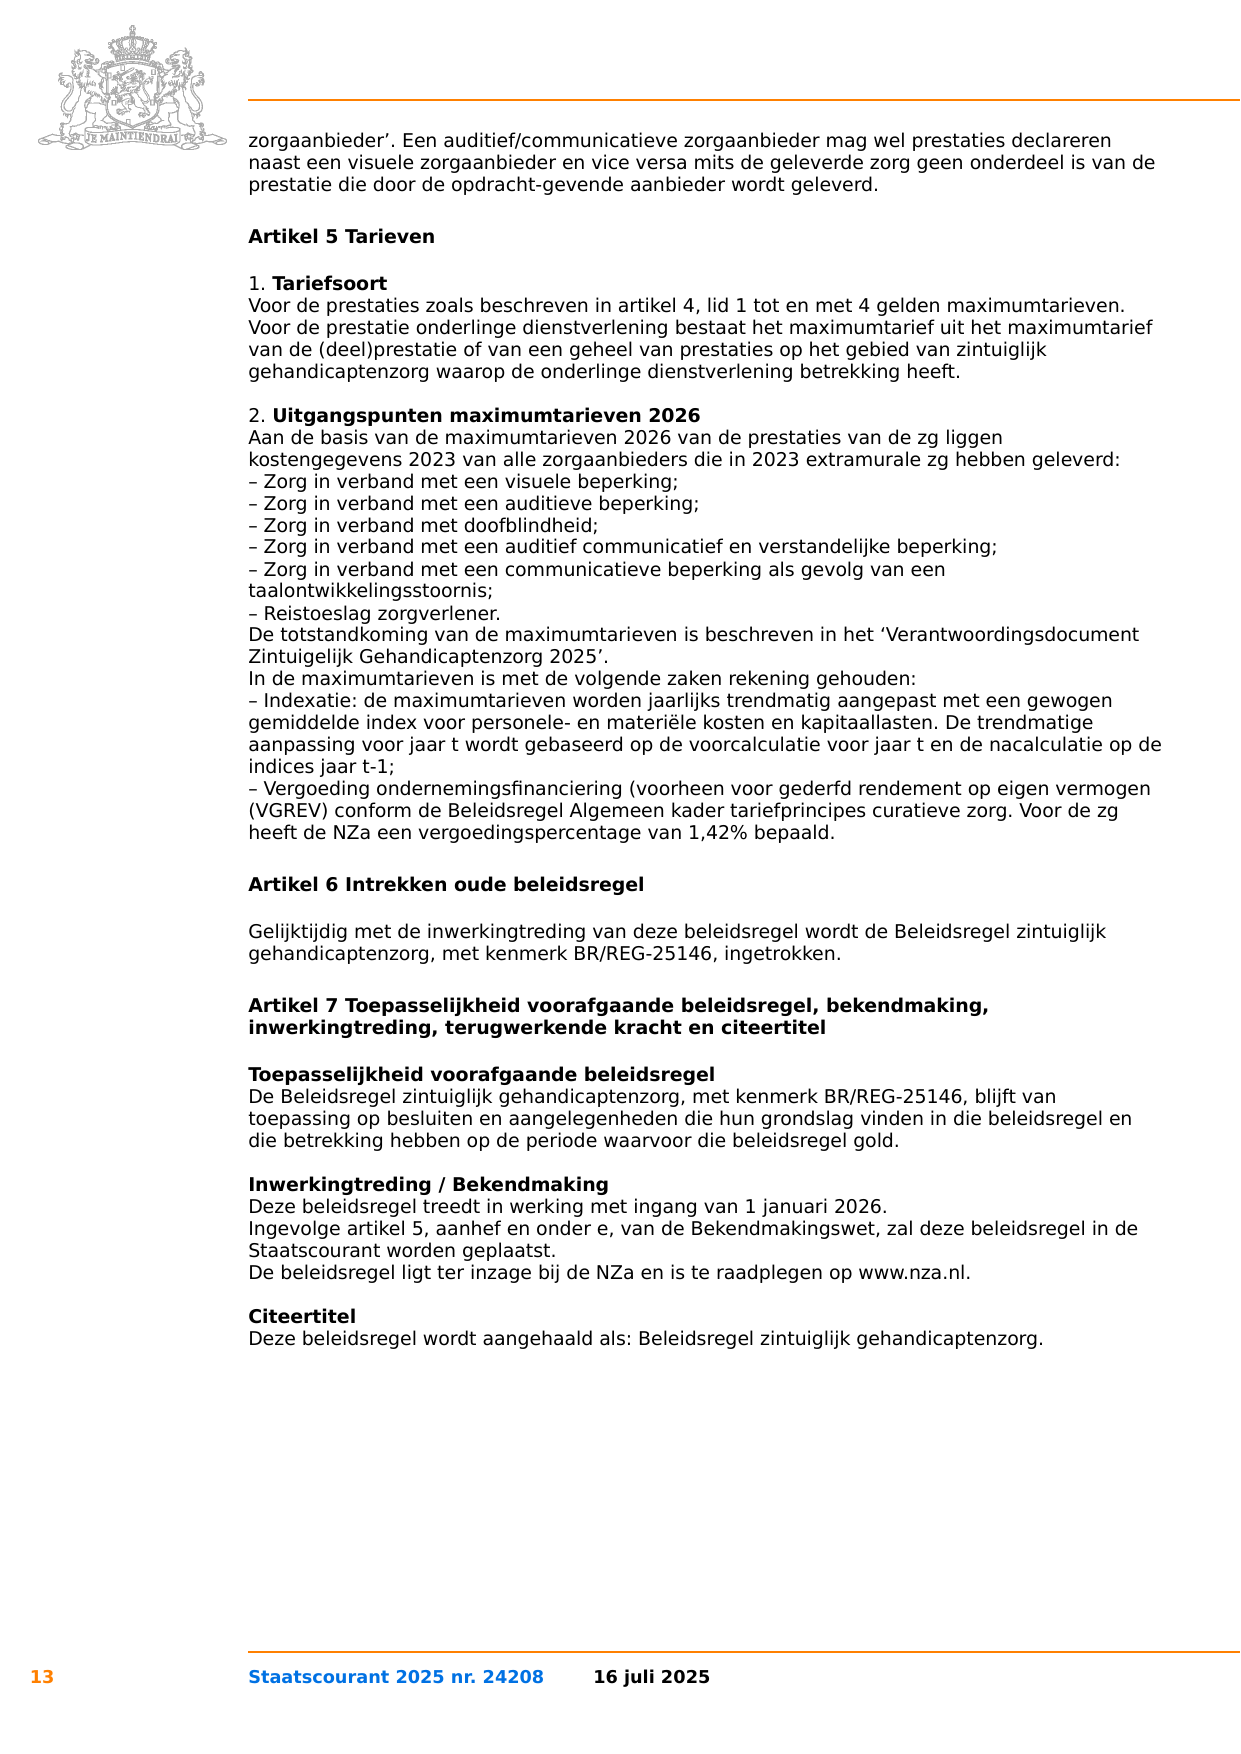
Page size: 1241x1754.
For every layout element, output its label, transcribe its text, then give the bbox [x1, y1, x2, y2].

text Voor de prestatie onderlinge dienstverlening bestaat het maximumtarief uit het maximumtarief van de (deel)prestatie of van een geheel van prestaties op het gebied van zintuiglijk gehandicaptenzorg waarop de onderlinge dienstverlening betrekking heeft. [248, 317, 1163, 383]
text 1. Tariefsoort [248, 273, 1163, 295]
text Deze beleidsregel wordt aangehaald als: Beleidsregel zintuiglijk gehandicaptenzorg. [248, 1328, 1163, 1349]
text Gelijktijdig met de inwerkingtreding van deze beleidsregel wordt de Beleidsregel zintuiglijk gehandicaptenzorg, met kenmerk BR/REG-25146, ingetrokken. [248, 921, 1163, 965]
text De Beleidsregel zintuiglijk gehandicaptenzorg, met kenmerk BR/REG-25146, blijft van toepassing op besluiten en aangelegenheden die hun grondslag vinden in die beleidsregel en die betrekking hebben op de periode waarvoor die beleidsregel gold. [248, 1086, 1163, 1152]
subtitle Citeertitel [248, 1306, 1163, 1328]
text – Zorg in verband met doofblindheid; [248, 514, 1163, 536]
text De totstandkoming van de maximumtarieven is beschreven in het ‘Verantwoordingsdocument Zintuigelijk Gehandicaptenzorg 2025’. [248, 624, 1163, 668]
text – Reistoeslag zorgverlener. [248, 602, 1163, 624]
text – Zorg in verband met een communicatieve beperking als gevolg van een taalontwikkelingsstoornis; [248, 558, 1163, 602]
subtitle Artikel 7 Toepasselijkheid voorafgaande beleidsregel, bekendmaking, inwerkingtreding, terugwerkende kracht en citeertitel [248, 995, 1163, 1039]
subtitle Inwerkingtreding / Bekendmaking [248, 1174, 1163, 1196]
text – Zorg in verband met een auditief communicatief en verstandelijke beperking; [248, 536, 1163, 558]
text 2. Uitgangspunten maximumtarieven 2026 [248, 404, 1163, 427]
text zorgaanbieder’. Een auditief/communicatieve zorgaanbieder mag wel prestaties declareren naast een visuele zorgaanbieder en vice versa mits de geleverde zorg geen onderdeel is van de prestatie die door de opdracht-gevende aanbieder wordt geleverd. [248, 130, 1163, 196]
text – Zorg in verband met een auditieve beperking; [248, 492, 1163, 514]
text – Indexatie: de maximumtarieven worden jaarlijks trendmatig aangepast met een gewogen gemiddelde index voor personele- en materiële kosten en kapitaallasten. De trendmatige aanpassing voor jaar t wordt gebaseerd op de voorcalculatie voor jaar t en de nacalculatie op de indices jaar t-1; [248, 690, 1163, 778]
text – Vergoeding ondernemingsfinanciering (voorheen voor gederfd rendement op eigen vermogen (VGREV) conform de Beleidsregel Algemeen kader tariefprincipes curatieve zorg. Voor de zg heeft de NZa een vergoedingspercentage van 1,42% bepaald. [248, 778, 1163, 844]
text Voor de prestaties zoals beschreven in artikel 4, lid 1 tot en met 4 gelden maximumtarieven. [248, 295, 1163, 317]
picture [38, 25, 227, 150]
text De beleidsregel ligt ter inzage bij de NZa en is te raadplegen op www.nza.nl. [248, 1262, 1163, 1284]
subtitle Artikel 6 Intrekken oude beleidsregel [248, 874, 1163, 896]
text Deze beleidsregel treedt in werking met ingang van 1 januari 2026. [248, 1196, 1163, 1218]
text Aan de basis van de maximumtarieven 2026 van de prestaties van de zg liggen kostengegevens 2023 van alle zorgaanbieders die in 2023 extramurale zg hebben geleverd: [248, 427, 1163, 471]
subtitle Toepasselijkheid voorafgaande beleidsregel [248, 1064, 1163, 1086]
text Ingevolge artikel 5, aanhef en onder e, van de Bekendmakingswet, zal deze beleidsregel in de Staatscourant worden geplaatst. [248, 1218, 1163, 1262]
text – Zorg in verband met een visuele beperking; [248, 471, 1163, 492]
text In de maximumtarieven is met de volgende zaken rekening gehouden: [248, 668, 1163, 690]
subtitle Artikel 5 Tarieven [248, 226, 1163, 248]
